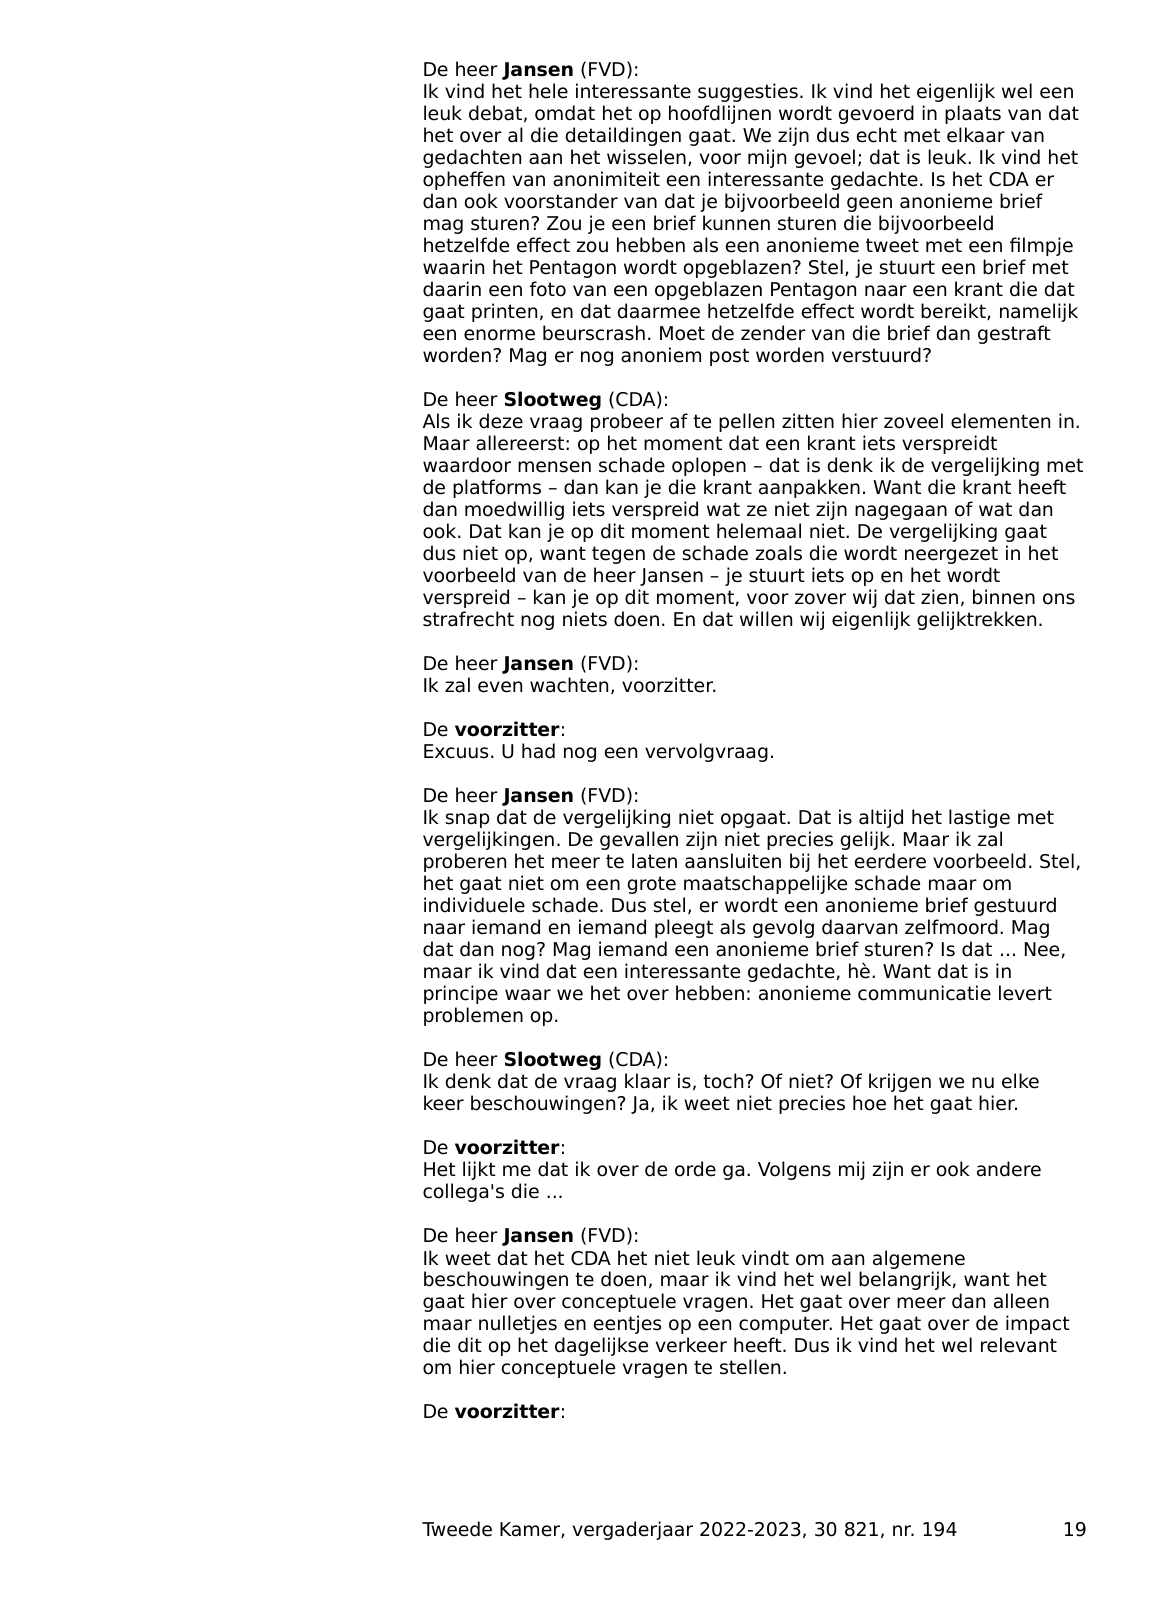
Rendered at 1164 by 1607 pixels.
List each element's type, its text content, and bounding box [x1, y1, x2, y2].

text De voorzitter: [422, 1401, 1087, 1423]
text Ik snap dat de vergelijking niet opgaat. Dat is altijd het lastige met vergelijkingen. De gevallen zijn niet precies gelijk. Maar ik zal proberen het meer te laten aansluiten bij het eerdere voorbeeld. Stel, het gaat niet om een grote maatschappelijke schade maar om individuele schade. Dus stel, er wordt een anonieme brief gestuurd naar iemand en iemand pleegt als gevolg daarvan zelfmoord. Mag dat dan nog? Mag iemand een anonieme brief sturen? Is dat ... Nee, maar ik vind dat een interessante gedachte, hè. Want dat is in principe waar we het over hebben: anonieme communicatie levert problemen op. [422, 807, 1087, 1027]
text De heer Jansen (FVD): [422, 59, 1087, 81]
text Ik vind het hele interessante suggesties. Ik vind het eigenlijk wel een leuk debat, omdat het op hoofdlijnen wordt gevoerd in plaats van dat het over al die detaildingen gaat. We zijn dus echt met elkaar van gedachten aan het wisselen, voor mijn gevoel; dat is leuk. Ik vind het opheffen van anonimiteit een interessante gedachte. Is het CDA er dan ook voorstander van dat je bijvoorbeeld geen anonieme brief mag sturen? Zou je een brief kunnen sturen die bijvoorbeeld hetzelfde effect zou hebben als een anonieme tweet met een filmpje waarin het Pentagon wordt opgeblazen? Stel, je stuurt een brief met daarin een foto van een opgeblazen Pentagon naar een krant die dat gaat printen, en dat daarmee hetzelfde effect wordt bereikt, namelijk een enorme beurscrash. Moet de zender van die brief dan gestraft worden? Mag er nog anoniem post worden verstuurd? [422, 81, 1087, 367]
text Ik weet dat het CDA het niet leuk vindt om aan algemene beschouwingen te doen, maar ik vind het wel belangrijk, want het gaat hier over conceptuele vragen. Het gaat over meer dan alleen maar nulletjes en eentjes op een computer. Het gaat over de impact die dit op het dagelijkse verkeer heeft. Dus ik vind het wel relevant om hier conceptuele vragen te stellen. [422, 1247, 1087, 1379]
text Het lijkt me dat ik over de orde ga. Volgens mij zijn er ook andere collega's die ... [422, 1159, 1087, 1203]
text De voorzitter: [422, 719, 1087, 741]
text De heer Jansen (FVD): [422, 653, 1087, 675]
text De voorzitter: [422, 1137, 1087, 1159]
text De heer Jansen (FVD): [422, 785, 1087, 807]
text Ik zal even wachten, voorzitter. [422, 675, 1087, 697]
text Excuus. U had nog een vervolgvraag. [422, 741, 1087, 763]
text Ik denk dat de vraag klaar is, toch? Of niet? Of krijgen we nu elke keer beschouwingen? Ja, ik weet niet precies hoe het gaat hier. [422, 1071, 1087, 1115]
text De heer Slootweg (CDA): [422, 389, 1087, 411]
text De heer Slootweg (CDA): [422, 1049, 1087, 1071]
text Als ik deze vraag probeer af te pellen zitten hier zoveel elementen in. Maar allereerst: op het moment dat een krant iets verspreidt waardoor mensen schade oplopen – dat is denk ik de vergelijking met de platforms – dan kan je die krant aanpakken. Want die krant heeft dan moedwillig iets verspreid wat ze niet zijn nagegaan of wat dan ook. Dat kan je op dit moment helemaal niet. De vergelijking gaat dus niet op, want tegen de schade zoals die wordt neergezet in het voorbeeld van de heer Jansen – je stuurt iets op en het wordt verspreid – kan je op dit moment, voor zover wij dat zien, binnen ons strafrecht nog niets doen. En dat willen wij eigenlijk gelijktrekken. [422, 411, 1087, 631]
text De heer Jansen (FVD): [422, 1225, 1087, 1247]
